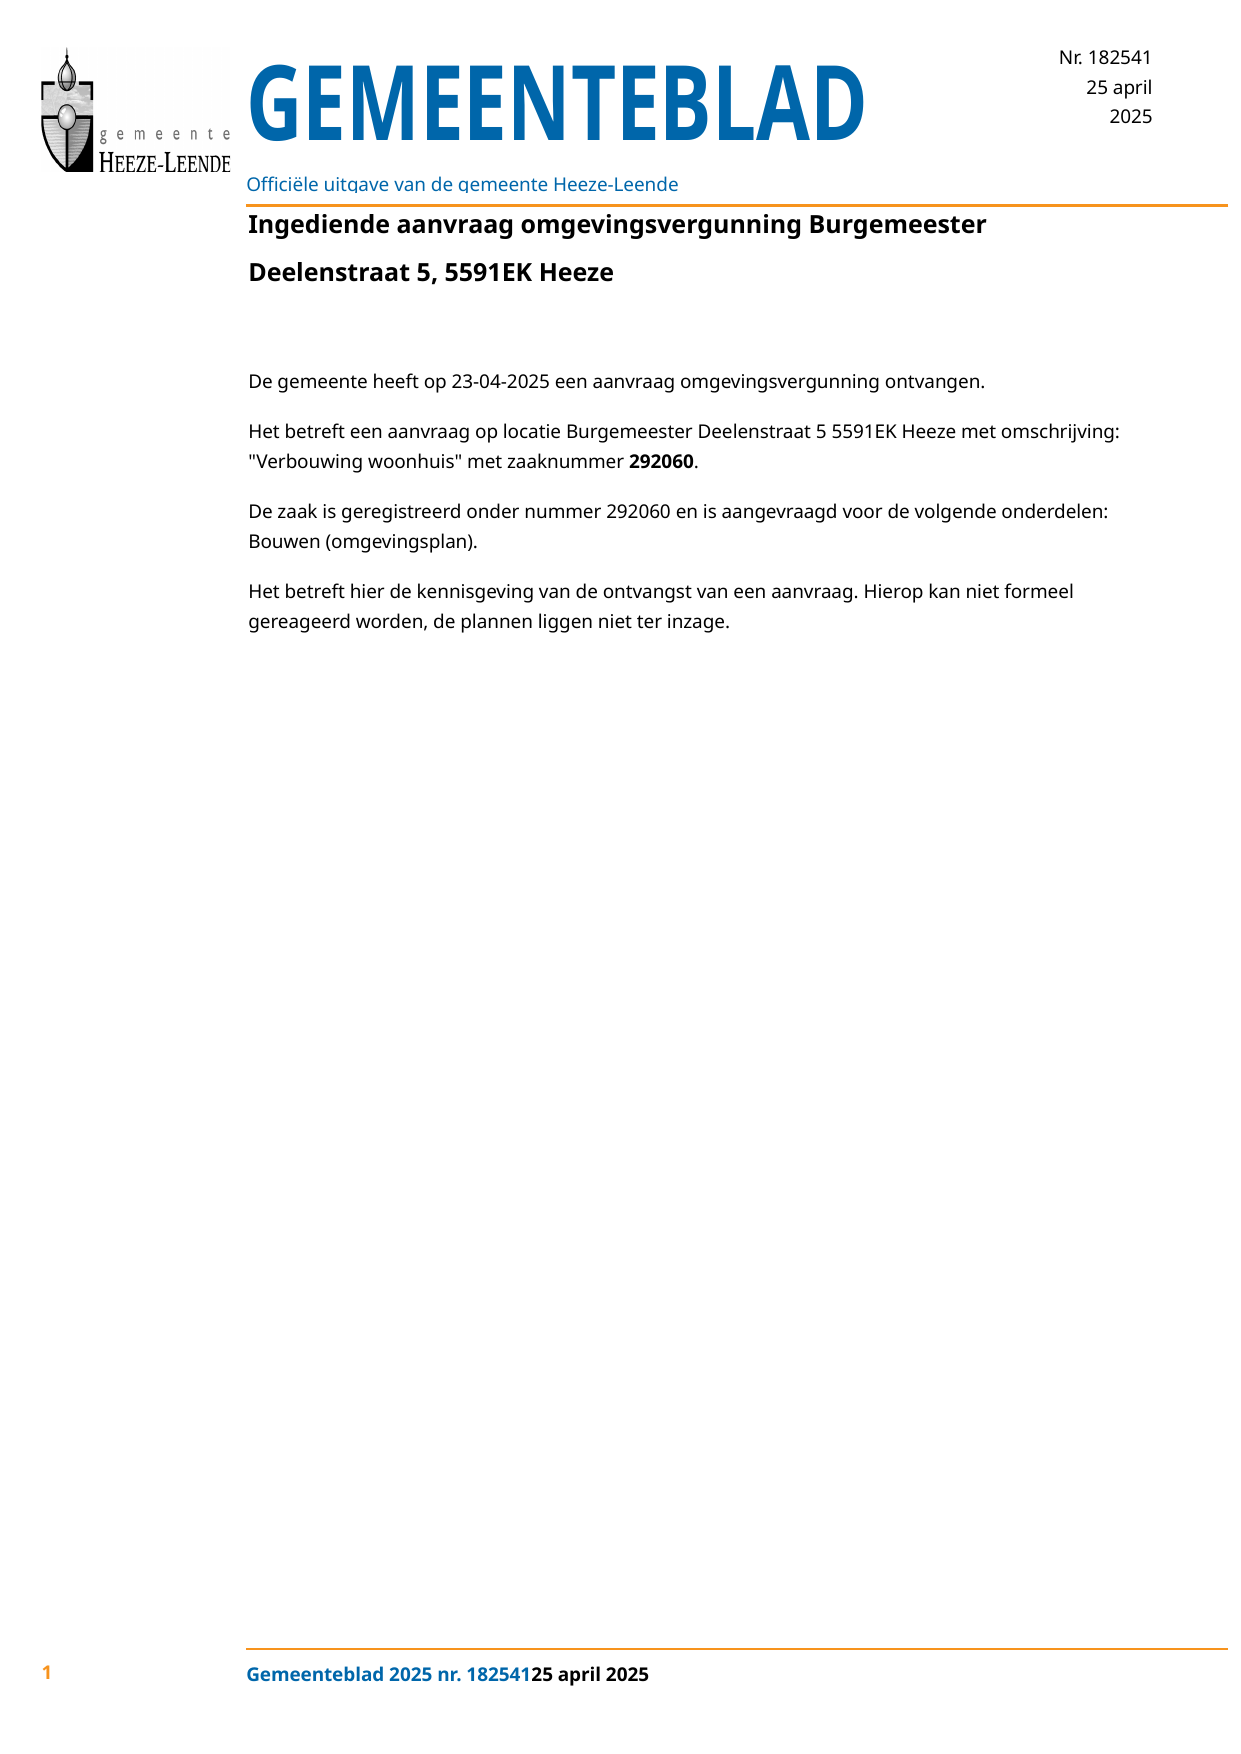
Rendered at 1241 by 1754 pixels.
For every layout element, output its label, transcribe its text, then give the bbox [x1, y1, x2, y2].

text Ingediende aanvraag omgevingsvergunning Burgemeester Deelenstraat 5, 5591EK Heeze [248, 207, 1152, 288]
text Het betreft een aanvraag op locatie Burgemeester Deelenstraat 5 5591EK Heeze met omschrijving: "Verbouwing woonhuis" met zaaknummer 292060. [248, 419, 1152, 474]
text Het betreft hier de kennisgeving van de ontvangst van een aanvraag. Hierop kan niet formeel gereageerd worden, de plannen liggen niet ter inzage. [248, 579, 1152, 634]
text De zaak is geregistreerd onder nummer 292060 en is aangevraagd voor de volgende onderdelen: Bouwen (omgevingsplan). [248, 499, 1152, 554]
text De gemeente heeft op 23-04-2025 een aanvraag omgevingsvergunning ontvangen. [248, 368, 1152, 394]
picture [41, 47, 231, 172]
